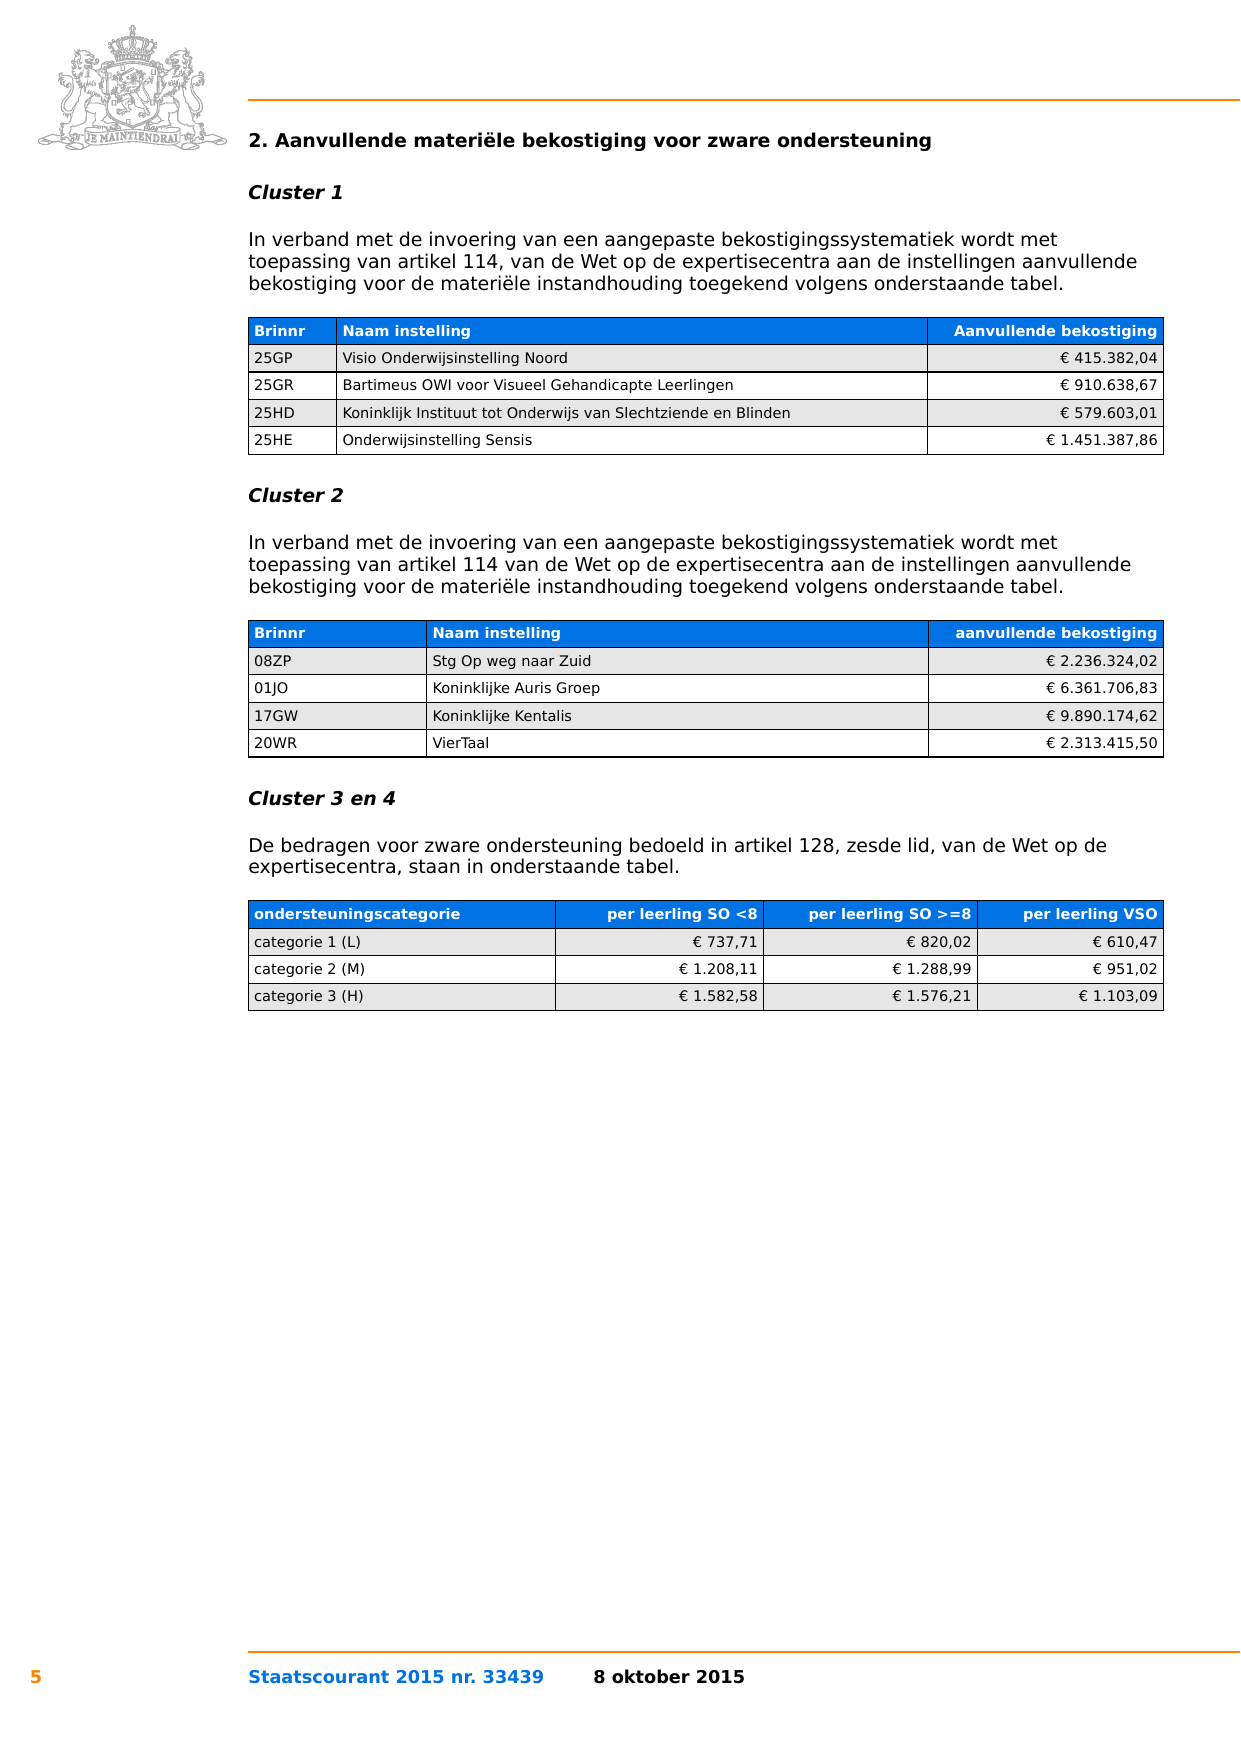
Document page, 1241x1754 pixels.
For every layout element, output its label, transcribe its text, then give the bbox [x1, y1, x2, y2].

table_cell € 951,02 [978, 956, 1163, 982]
table_cell Koninklijke Auris Groep [427, 675, 928, 702]
subtitle Cluster 3 en 4 [248, 787, 1163, 809]
table_cell Visio Onderwijsinstelling Noord [337, 345, 927, 371]
table_cell € 1.582,58 [556, 984, 763, 1010]
table_cell categorie 1 (L) [249, 929, 555, 955]
table_cell Koninklijke Kentalis [427, 703, 928, 729]
table_cell Bartimeus OWI voor Visueel Gehandicapte Leerlingen [337, 373, 927, 399]
table_cell 25HD [249, 400, 336, 426]
table_cell 25GP [249, 345, 336, 371]
table_cell € 1.103,09 [978, 984, 1163, 1010]
table_header Naam instelling [427, 621, 928, 647]
text De bedragen voor zware ondersteuning bedoeld in artikel 128, zesde lid, van de Wet op de expertisecentra, staan in onderstaande tabel. [248, 834, 1163, 878]
table_cell Koninklijk Instituut tot Onderwijs van Slechtziende en Blinden [337, 400, 927, 426]
table_cell 25GR [249, 373, 336, 399]
table_header per leerling SO >=8 [764, 901, 977, 928]
table_cell 20WR [249, 730, 426, 756]
picture [38, 25, 227, 150]
table_cell € 610,47 [978, 929, 1163, 955]
table_cell € 6.361.706,83 [929, 675, 1163, 702]
table_header Brinnr [249, 621, 426, 647]
table_cell € 820,02 [764, 929, 977, 955]
table_cell € 1.208,11 [556, 956, 763, 982]
table_cell Stg Op weg naar Zuid [427, 648, 928, 674]
table_header Brinnr [249, 318, 336, 344]
table_header aanvullende bekostiging [929, 621, 1163, 647]
subtitle Cluster 1 [248, 182, 1163, 204]
table_cell € 2.236.324,02 [929, 648, 1163, 674]
table_cell € 910.638,67 [928, 373, 1163, 399]
table_cell € 579.603,01 [928, 400, 1163, 426]
table_cell € 1.451.387,86 [928, 427, 1163, 454]
table_cell € 415.382,04 [928, 345, 1163, 371]
table_cell 08ZP [249, 648, 426, 674]
table_cell 25HE [249, 427, 336, 454]
table_cell Onderwijsinstelling Sensis [337, 427, 927, 454]
table_header ondersteuningscategorie [249, 901, 555, 928]
table_header Aanvullende bekostiging [928, 318, 1163, 344]
table_cell € 737,71 [556, 929, 763, 955]
table_header Naam instelling [337, 318, 927, 344]
table_cell 01JO [249, 675, 426, 702]
table_cell 17GW [249, 703, 426, 729]
table_cell € 1.288,99 [764, 956, 977, 982]
text In verband met de invoering van een aangepaste bekostigingssystematiek wordt met toepassing van artikel 114 van de Wet op de expertisecentra aan de instellingen aanvullende bekostiging voor de materiële instandhouding toegekend volgens onderstaande tabel. [248, 532, 1163, 598]
table_cell categorie 2 (M) [249, 956, 555, 982]
table_cell VierTaal [427, 730, 928, 756]
table_header per leerling VSO [978, 901, 1163, 928]
subtitle 2. Aanvullende materiële bekostiging voor zware ondersteuning [248, 130, 1163, 152]
table_cell € 9.890.174,62 [929, 703, 1163, 729]
subtitle Cluster 2 [248, 485, 1163, 507]
text In verband met de invoering van een aangepaste bekostigingssystematiek wordt met toepassing van artikel 114, van de Wet op de expertisecentra aan de instellingen aanvullende bekostiging voor de materiële instandhouding toegekend volgens onderstaande tabel. [248, 229, 1163, 295]
table_cell € 2.313.415,50 [929, 730, 1163, 756]
table_cell categorie 3 (H) [249, 984, 555, 1010]
table_cell € 1.576,21 [764, 984, 977, 1010]
table_header per leerling SO <8 [556, 901, 763, 928]
